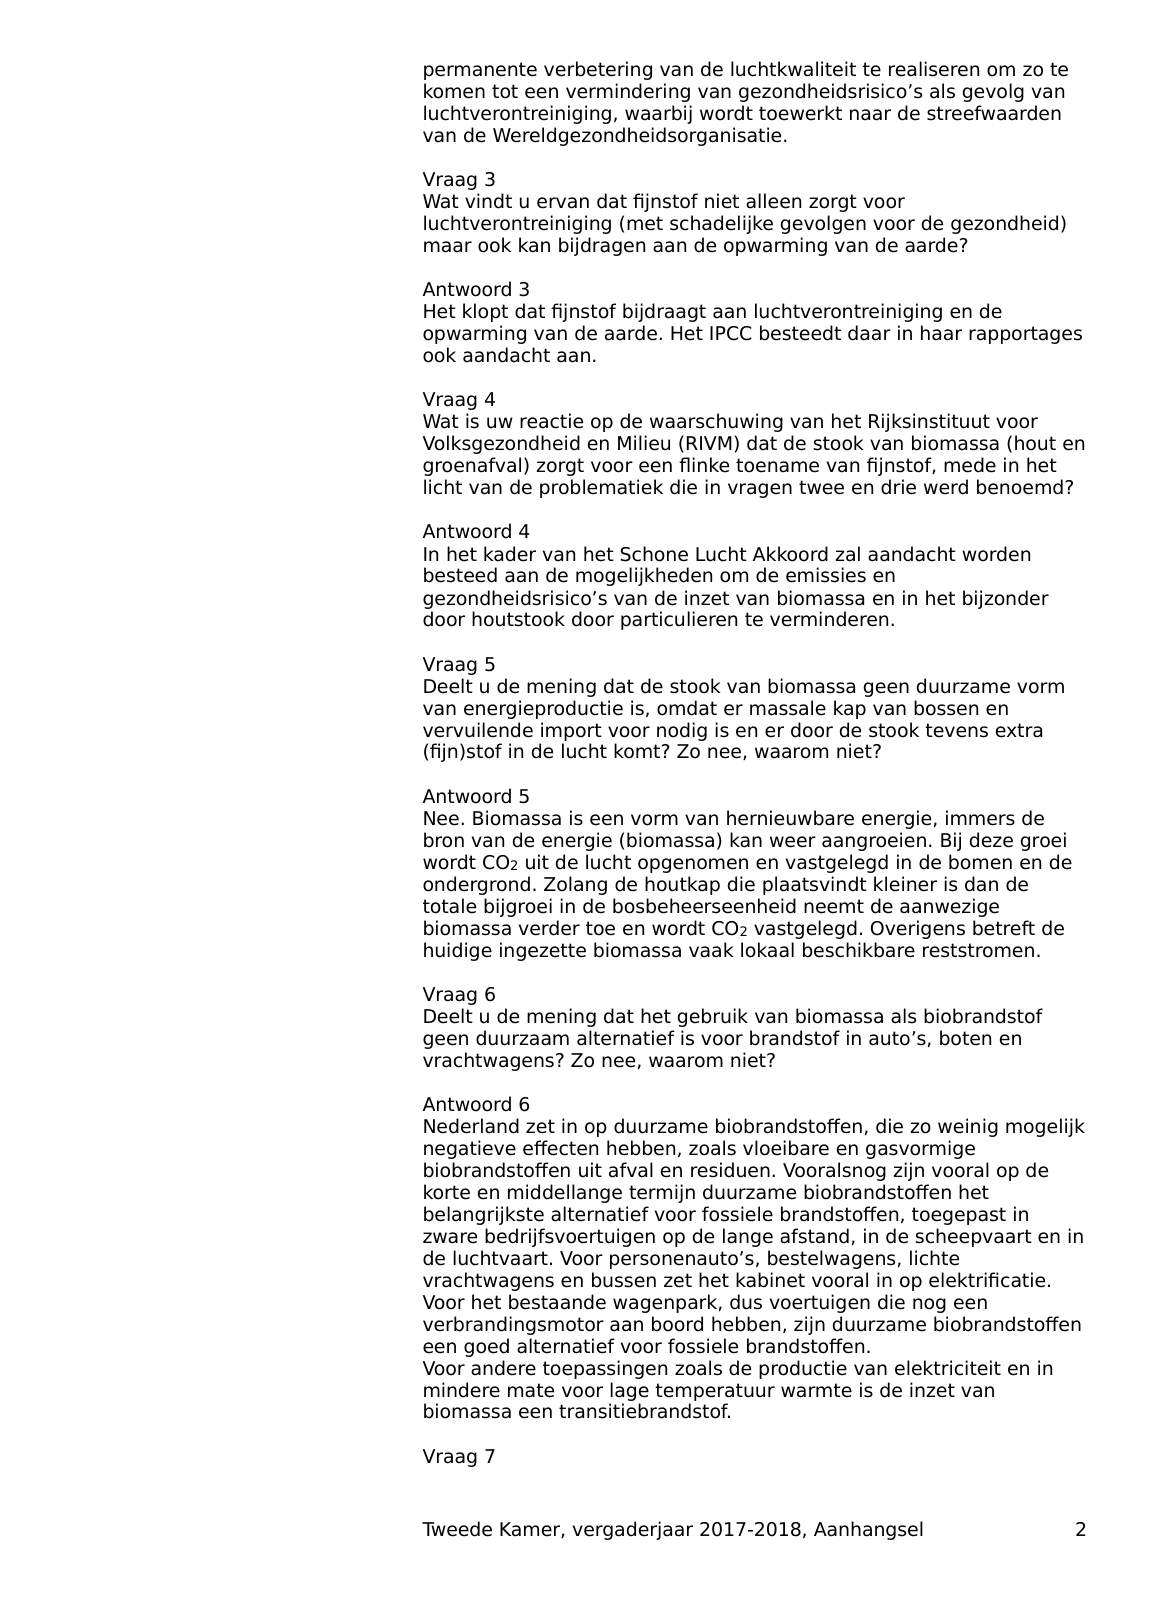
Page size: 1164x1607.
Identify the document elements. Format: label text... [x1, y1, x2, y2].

text Vraag 7 [422, 1446, 1087, 1468]
text permanente verbetering van de luchtkwaliteit te realiseren om zo te komen tot een vermindering van gezondheidsrisico’s als gevolg van luchtverontreiniging, waarbij wordt toewerkt naar de streefwaarden van de Wereldgezondheidsorganisatie. [422, 59, 1087, 147]
text Wat vindt u ervan dat fijnstof niet alleen zorgt voor luchtverontreiniging (met schadelijke gevolgen voor de gezondheid) maar ook kan bijdragen aan de opwarming van de aarde? [422, 191, 1087, 257]
text Het klopt dat fijnstof bijdraagt aan luchtverontreiniging en de opwarming van de aarde. Het IPCC besteedt daar in haar rapportages ook aandacht aan. [422, 301, 1087, 367]
text Vraag 3 [422, 169, 1087, 191]
text Vraag 5 [422, 653, 1087, 676]
text Wat is uw reactie op de waarschuwing van het Rijksinstituut voor Volksgezondheid en Milieu (RIVM) dat de stook van biomassa (hout en groenafval) zorgt voor een flinke toename van fijnstof, mede in het licht van de problematiek die in vragen twee en drie werd benoemd? [422, 411, 1087, 499]
text Antwoord 3 [422, 279, 1087, 301]
text Antwoord 4 [422, 521, 1087, 543]
text Vraag 6 [422, 984, 1087, 1006]
text In het kader van het Schone Lucht Akkoord zal aandacht worden besteed aan de mogelijkheden om de emissies en gezondheidsrisico’s van de inzet van biomassa en in het bijzonder door houtstook door particulieren te verminderen. [422, 543, 1087, 631]
text Voor andere toepassingen zoals de productie van elektriciteit en in mindere mate voor lage temperatuur warmte is de inzet van biomassa een transitiebrandstof. [422, 1357, 1087, 1423]
text Vraag 4 [422, 389, 1087, 411]
text Deelt u de mening dat de stook van biomassa geen duurzame vorm van energieproductie is, omdat er massale kap van bossen en vervuilende import voor nodig is en er door de stook tevens extra (fijn)stof in de lucht komt? Zo nee, waarom niet? [422, 676, 1087, 763]
text Antwoord 5 [422, 786, 1087, 808]
text Deelt u de mening dat het gebruik van biomassa als biobrandstof geen duurzaam alternatief is voor brandstof in auto’s, boten en vrachtwagens? Zo nee, waarom niet? [422, 1006, 1087, 1072]
text Antwoord 6 [422, 1094, 1087, 1116]
text Nee. Biomassa is een vorm van hernieuwbare energie, immers de bron van de energie (biomassa) kan weer aangroeien. Bij deze groei wordt CO2 uit de lucht opgenomen en vastgelegd in de bomen en de ondergrond. Zolang de houtkap die plaatsvindt kleiner is dan de totale bijgroei in de bosbeheerseenheid neemt de aanwezige biomassa verder toe en wordt CO2 vastgelegd. Overigens betreft de huidige ingezette biomassa vaak lokaal beschikbare reststromen. [422, 808, 1087, 961]
text Nederland zet in op duurzame biobrandstoffen, die zo weinig mogelijk negatieve effecten hebben, zoals vloeibare en gasvormige biobrandstoffen uit afval en residuen. Vooralsnog zijn vooral op de korte en middellange termijn duurzame biobrandstoffen het belangrijkste alternatief voor fossiele brandstoffen, toegepast in zware bedrijfsvoertuigen op de lange afstand, in de scheepvaart en in de luchtvaart. Voor personenauto’s, bestelwagens, lichte vrachtwagens en bussen zet het kabinet vooral in op elektrificatie. Voor het bestaande wagenpark, dus voertuigen die nog een verbrandingsmotor aan boord hebben, zijn duurzame biobrandstoffen een goed alternatief voor fossiele brandstoffen. [422, 1116, 1087, 1357]
